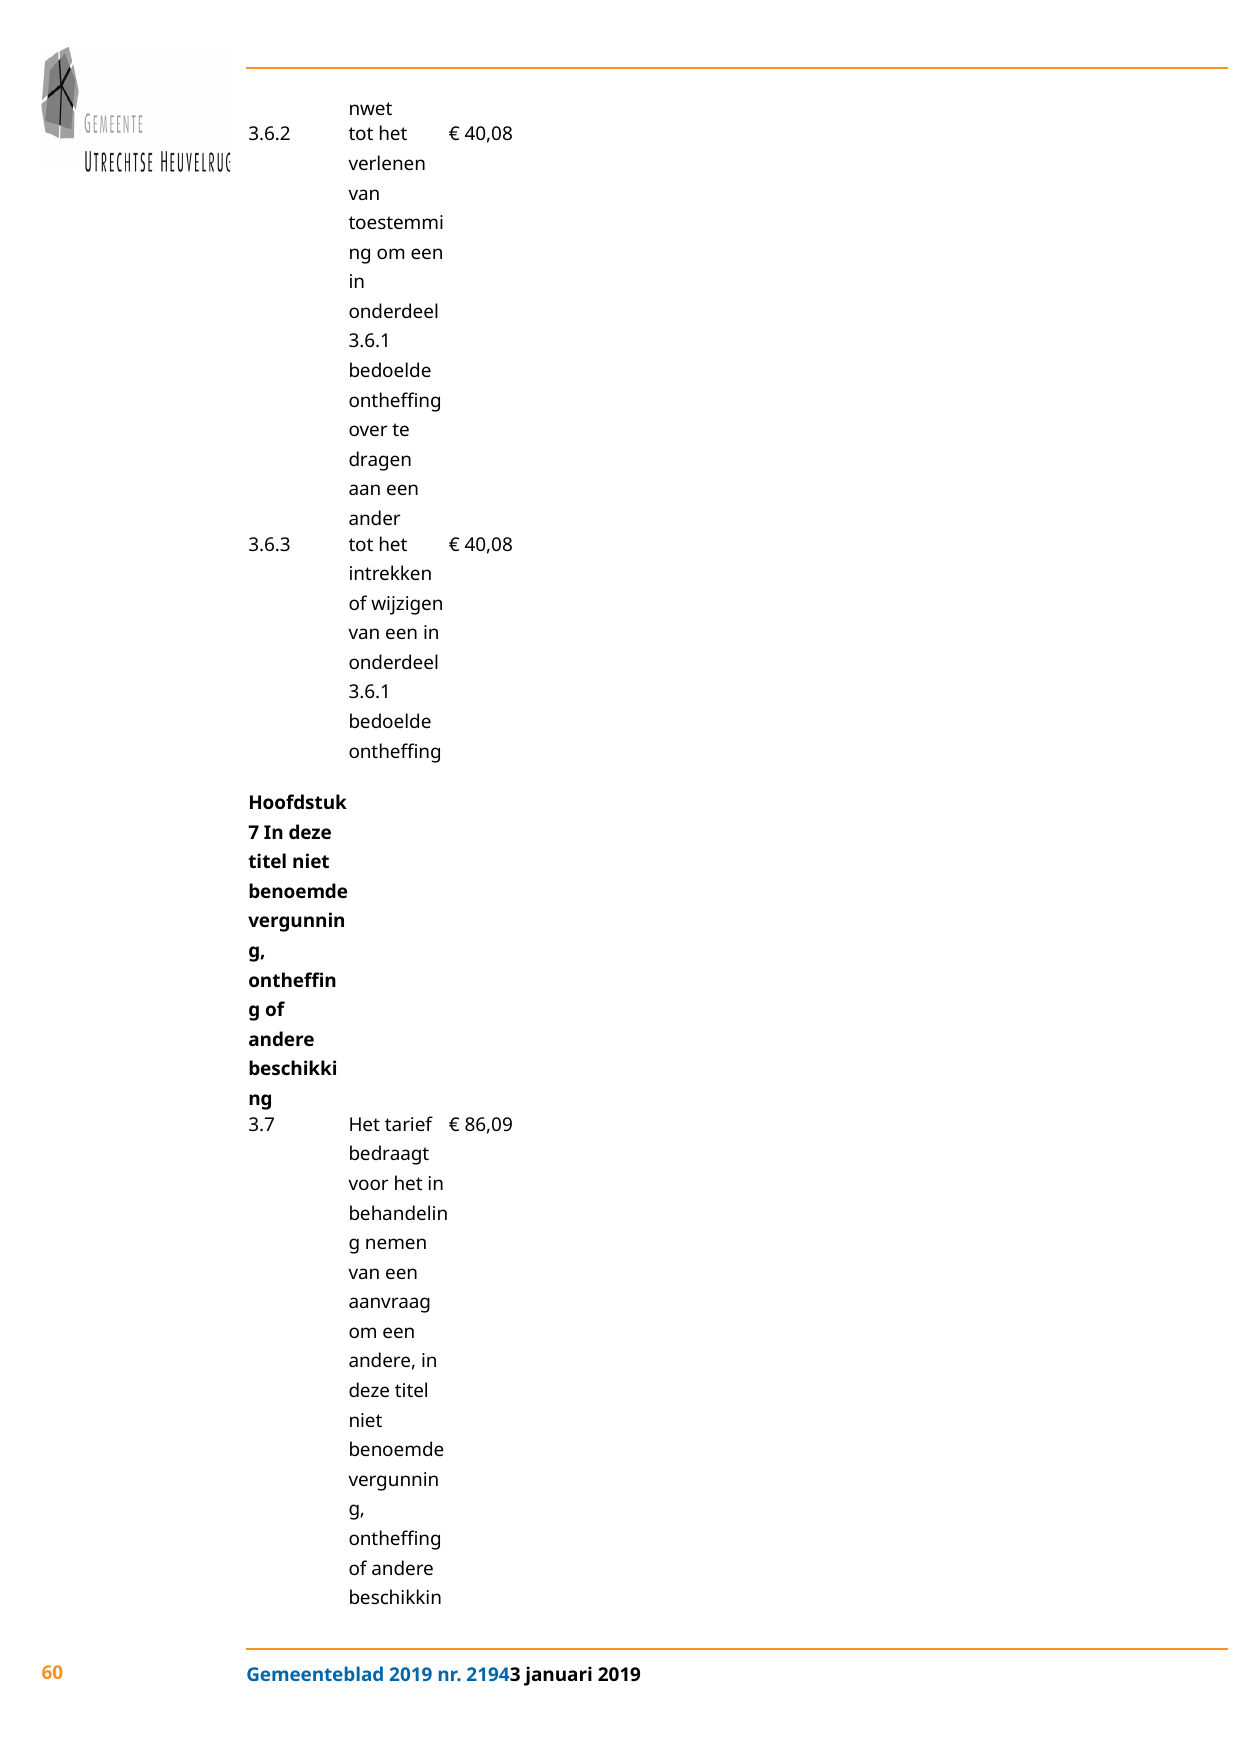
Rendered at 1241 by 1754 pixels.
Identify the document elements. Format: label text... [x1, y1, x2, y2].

table_cell [348, 764, 449, 789]
table_cell tot het intrekken of wijzigen van een in onderdeel 3.6.1 bedoelde ontheffing [348, 531, 449, 764]
table_cell [248, 95, 348, 121]
table_cell Het tarief bedraagt voor het in behandeling nemen van een aanvraag om een andere, in deze titel niet benoemde vergunning, ontheffing of andere beschikkin [348, 1111, 449, 1610]
table_cell 3.6.2 [248, 121, 348, 531]
table_cell [449, 764, 549, 789]
table_cell € 40,08 [449, 531, 549, 764]
table_cell 3.7 [248, 1111, 348, 1610]
table_cell nwet [348, 95, 449, 121]
table_cell [449, 95, 549, 121]
table_cell [348, 789, 449, 1111]
table_cell € 86,09 [449, 1111, 549, 1610]
table_cell € 40,08 [449, 121, 549, 531]
table_cell [248, 764, 348, 789]
table_cell Hoofdstuk 7 In deze titel niet benoemde vergunning, ontheffing of andere beschikking [248, 789, 348, 1111]
table_cell tot het verlenen van toestemming om een in onderdeel 3.6.1 bedoelde ontheffing over te dragen aan een ander [348, 121, 449, 531]
table_cell 3.6.3 [248, 531, 348, 764]
picture [41, 47, 231, 172]
